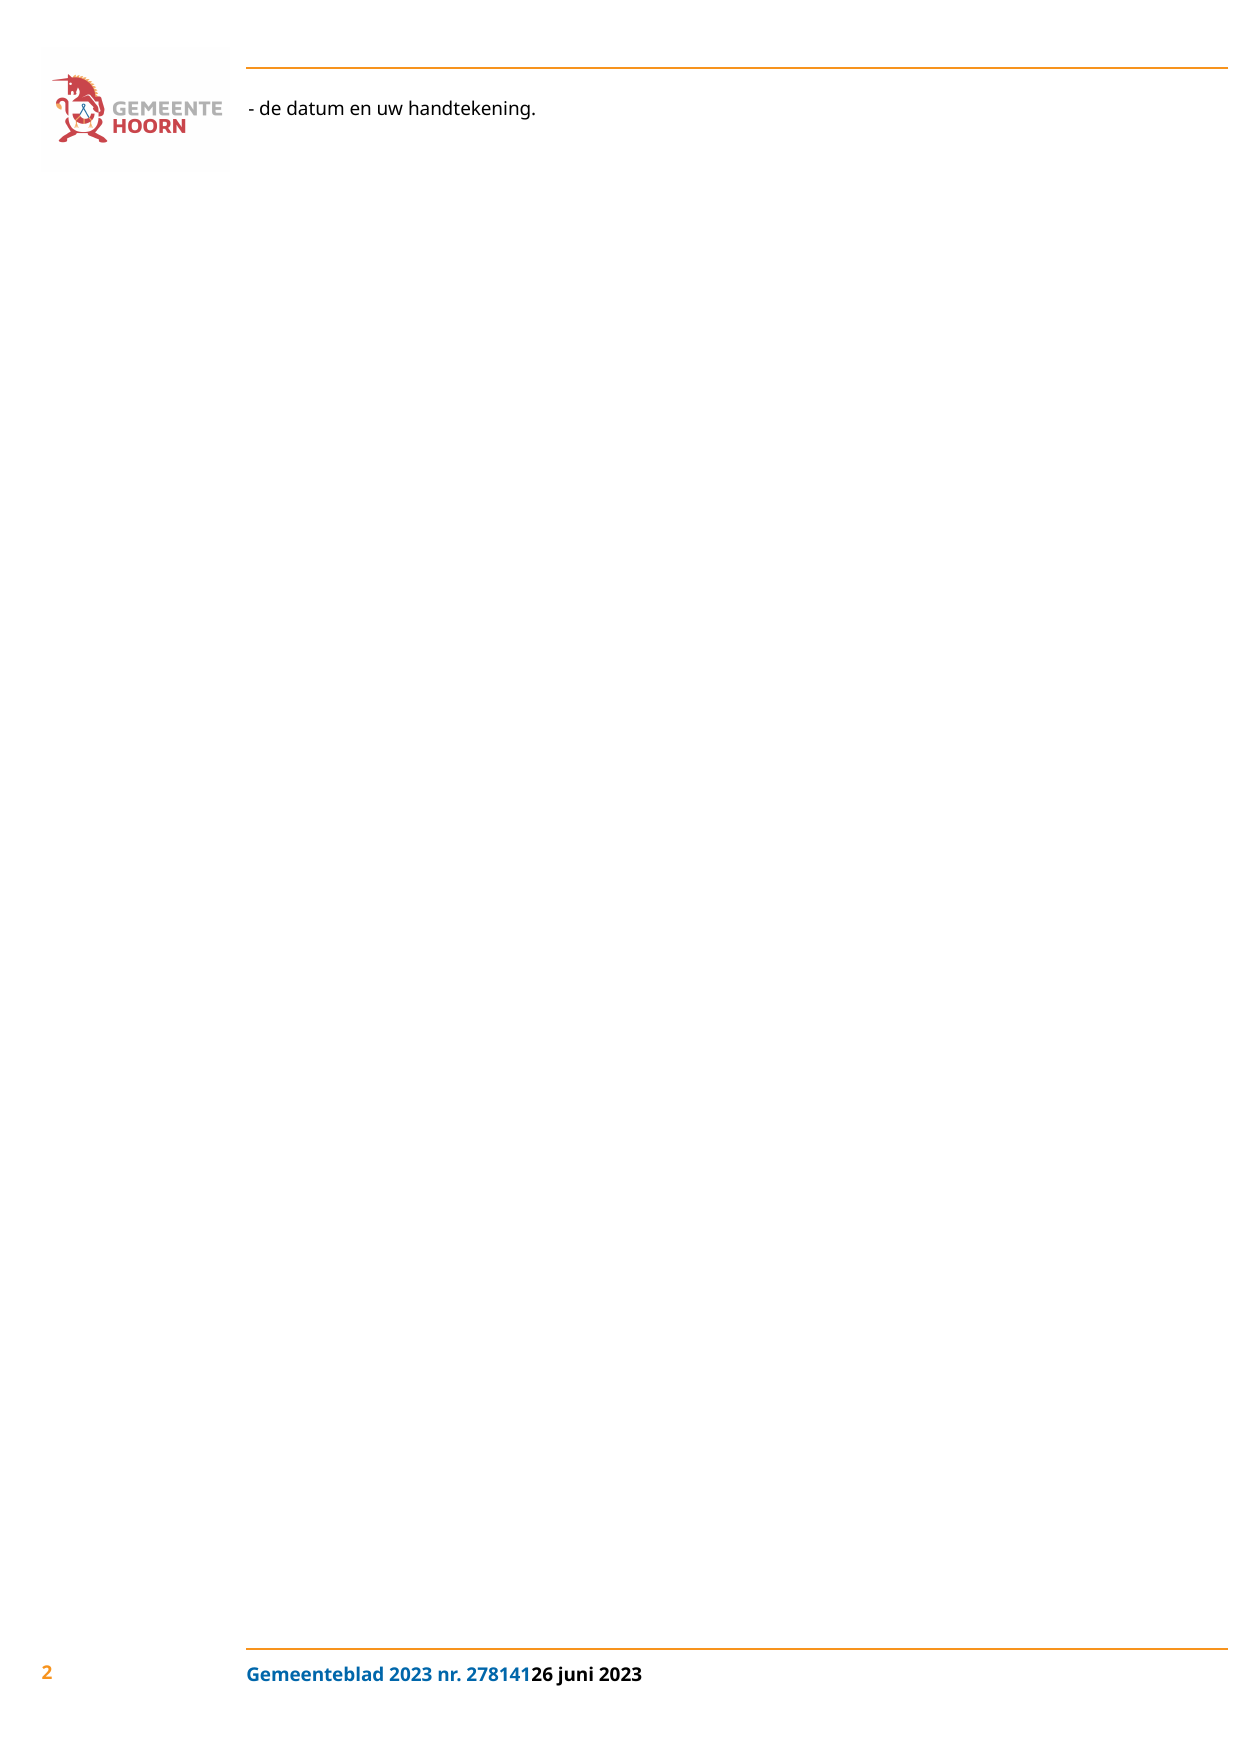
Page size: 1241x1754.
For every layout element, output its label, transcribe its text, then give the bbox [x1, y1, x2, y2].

text - de datum en uw handtekening. [248, 95, 1152, 121]
picture [41, 47, 231, 172]
